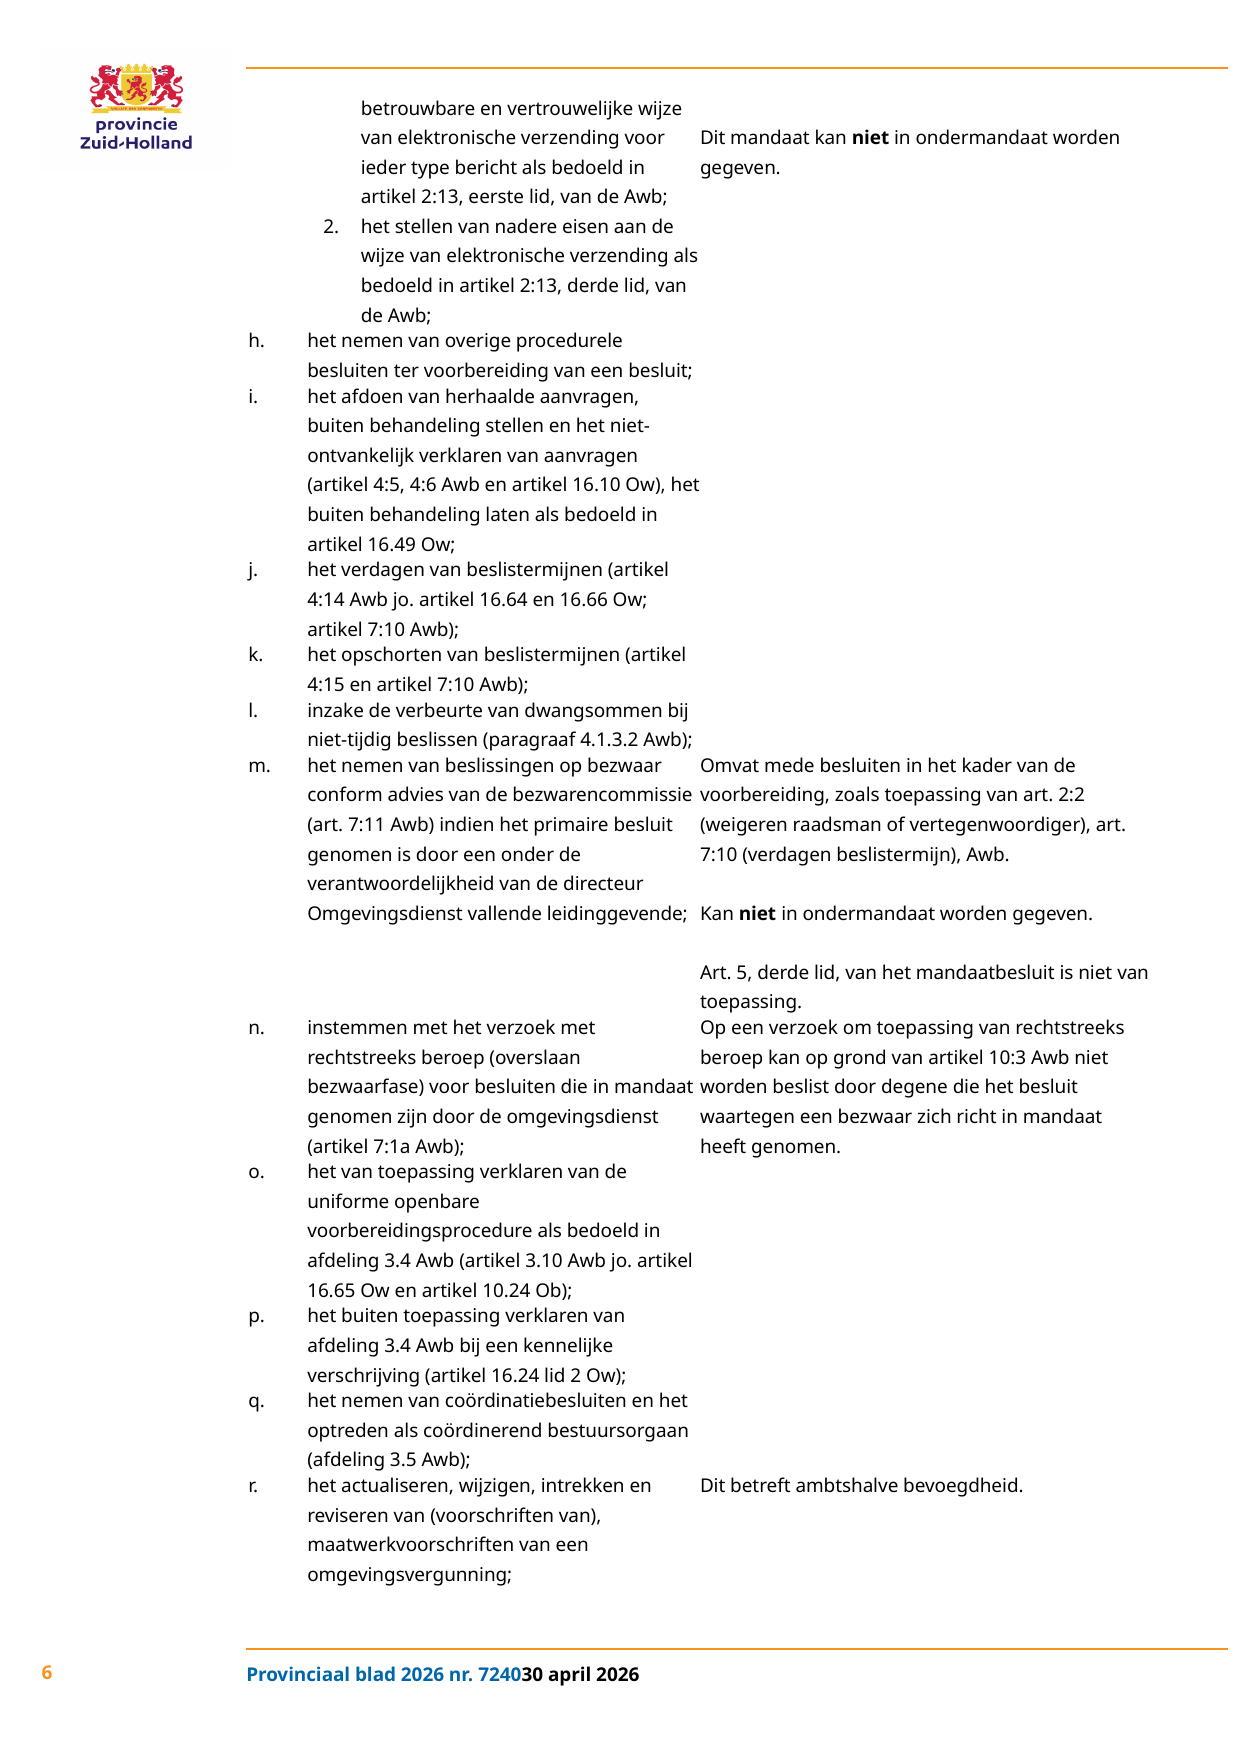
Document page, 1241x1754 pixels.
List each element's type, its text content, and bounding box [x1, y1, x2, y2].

table_cell [700, 1388, 1152, 1472]
table_cell [700, 641, 1152, 697]
table_cell [700, 1159, 1152, 1303]
table_cell Dit mandaat kan niet in ondermandaat worden gegeven. [700, 95, 1152, 328]
picture [41, 47, 231, 172]
table_cell instemmen met het verzoek met rechtstreeks beroep (overslaan bezwaarfase) voor besluiten die in mandaat genomen zijn door de omgevingsdienst (artikel 7:1a Awb); [248, 1015, 700, 1158]
table_cell het nemen van beslissingen op bezwaar conform advies van de bezwarencommissie (art. 7:11 Awb) indien het primaire besluit genomen is door een onder de verantwoordelijkheid van de directeur Omgevingsdienst vallende leidinggevende; [248, 752, 700, 1014]
table_cell Omvat mede besluiten in het kader van de voorbereiding, zoals toepassing van art. 2:2 (weigeren raadsman of vertegenwoordiger), art. 7:10 (verdagen beslistermijn), Awb. Kan niet in ondermandaat worden gegeven. Art. 5, derde lid, van het mandaatbesluit is niet van toepassing. [700, 752, 1152, 1014]
table_cell [700, 383, 1152, 557]
table_cell [700, 1303, 1152, 1387]
table_cell [700, 557, 1152, 641]
table_cell het actualiseren, wijzigen, intrekken en reviseren van (voorschriften van), maatwerkvoorschriften van een omgevingsvergunning; [248, 1473, 700, 1587]
table_cell Op een verzoek om toepassing van rechtstreeks beroep kan op grond van artikel 10:3 Awb niet worden beslist door degene die het besluit waartegen een bezwaar zich richt in mandaat heeft genomen. [700, 1015, 1152, 1158]
table_cell het nemen van coördinatiebesluiten en het optreden als coördinerend bestuursorgaan (afdeling 3.5 Awb); [248, 1388, 700, 1472]
table_cell [700, 328, 1152, 383]
table_cell betrouwbare en vertrouwelijke wijze van elektronische verzending voor ieder type bericht als bedoeld in artikel 2:13, eerste lid, van de Awb; het stellen van nadere eisen aan de wijze van elektronische verzending als bedoeld in artikel 2:13, derde lid, van de Awb; [248, 95, 700, 328]
table_cell het afdoen van herhaalde aanvragen, buiten behandeling stellen en het niet-ontvankelijk verklaren van aanvragen (artikel 4:5, 4:6 Awb en artikel 16.10 Ow), het buiten behandeling laten als bedoeld in artikel 16.49 Ow; [248, 383, 700, 557]
table_cell het buiten toepassing verklaren van afdeling 3.4 Awb bij een kennelijke verschrijving (artikel 16.24 lid 2 Ow); [248, 1303, 700, 1387]
table_cell inzake de verbeurte van dwangsommen bij niet-tijdig beslissen (paragraaf 4.1.3.2 Awb); [248, 697, 700, 752]
table_cell het van toepassing verklaren van de uniforme openbare voorbereidingsprocedure als bedoeld in afdeling 3.4 Awb (artikel 3.10 Awb jo. artikel 16.65 Ow en artikel 10.24 Ob); [248, 1159, 700, 1303]
table_cell Dit betreft ambtshalve bevoegdheid. [700, 1473, 1152, 1587]
table_cell [700, 697, 1152, 752]
table_cell het verdagen van beslistermijnen (artikel 4:14 Awb jo. artikel 16.64 en 16.66 Ow; artikel 7:10 Awb); [248, 557, 700, 641]
table_cell het opschorten van beslistermijnen (artikel 4:15 en artikel 7:10 Awb); [248, 641, 700, 697]
table_cell het nemen van overige procedurele besluiten ter voorbereiding van een besluit; [248, 328, 700, 383]
